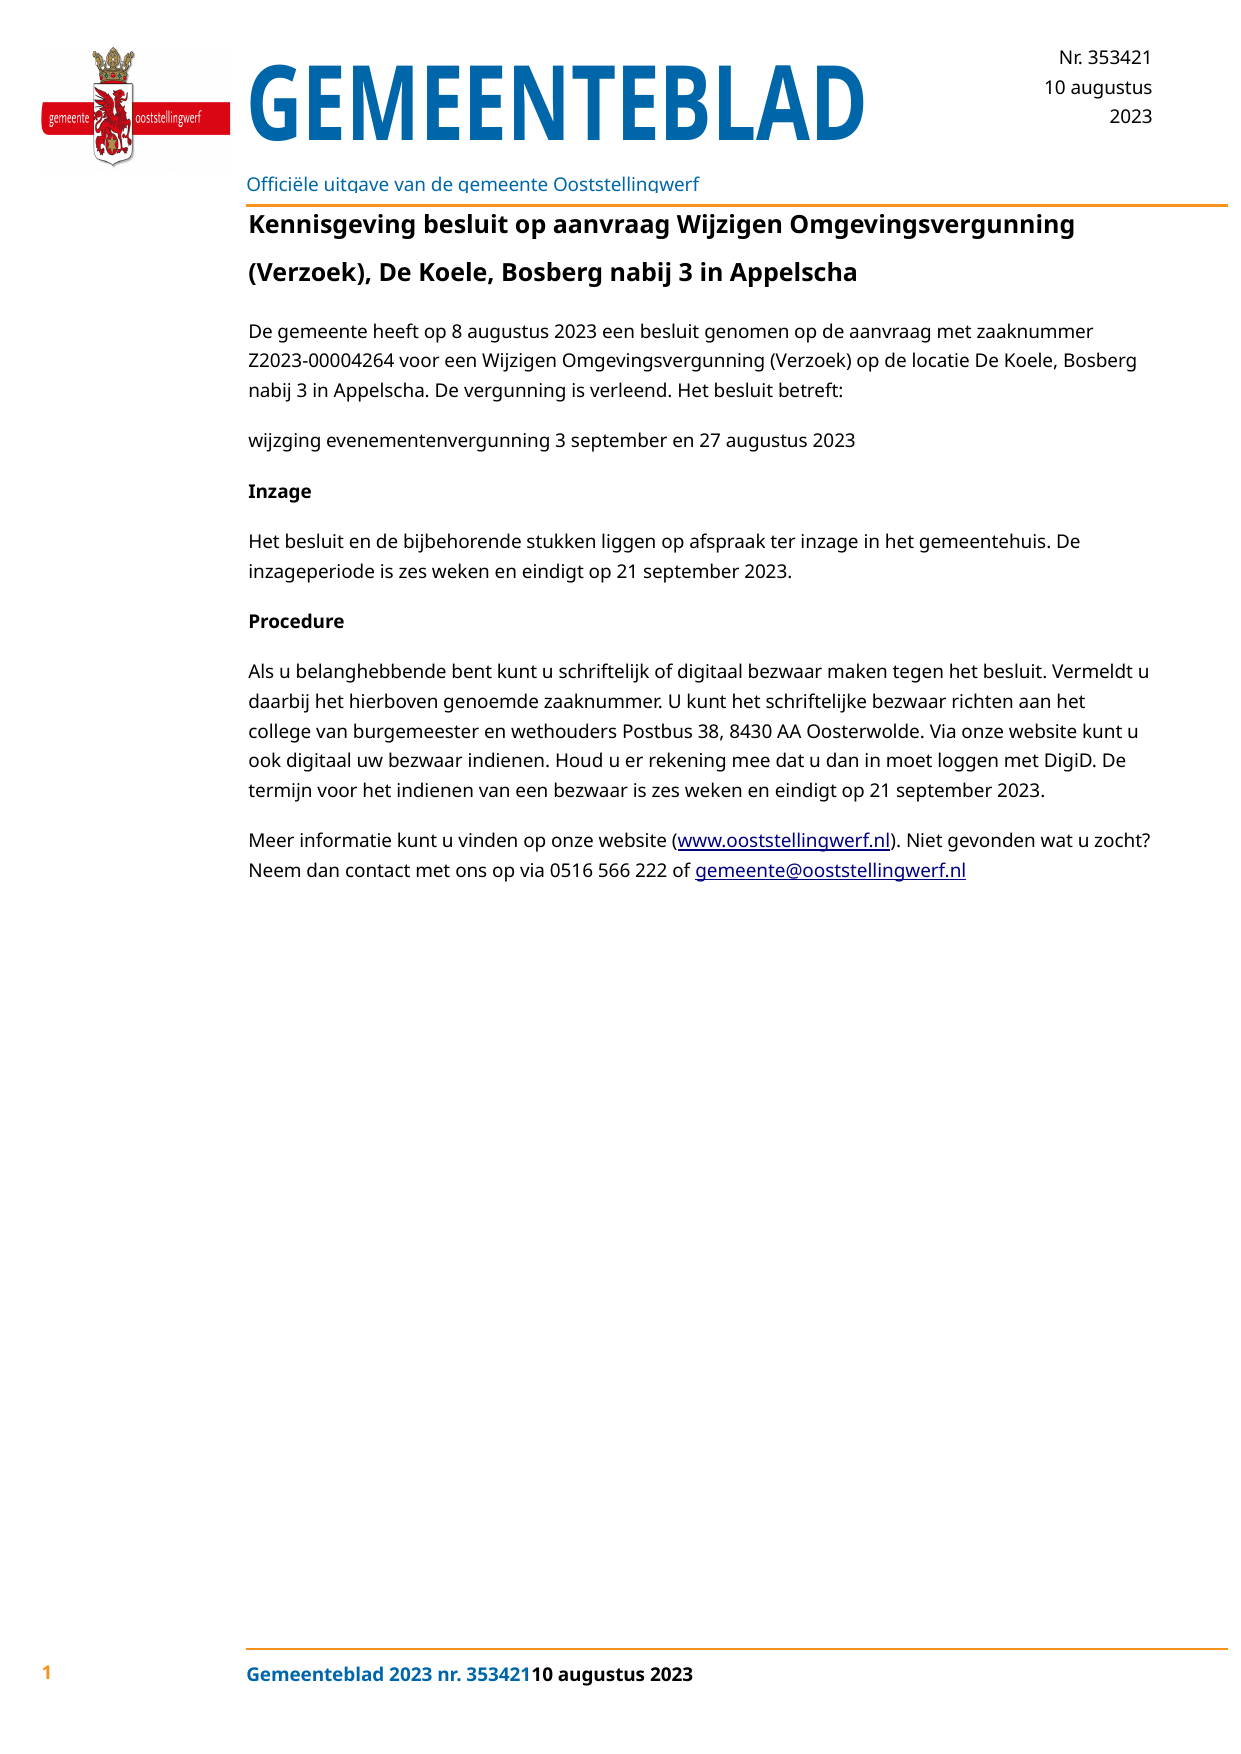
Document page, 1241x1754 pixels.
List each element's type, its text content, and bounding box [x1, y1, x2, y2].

text Procedure [248, 608, 1152, 634]
text Meer informatie kunt u vinden op onze website (www.ooststellingwerf.nl). Niet gevonden wat u zocht? Neem dan contact met ons op via 0516 566 222 of gemeente@ooststellingwerf.nl [248, 827, 1152, 883]
text Kennisgeving besluit op aanvraag Wijzigen Omgevingsvergunning (Verzoek), De Koele, Bosberg nabij 3 in Appelscha [248, 207, 1152, 288]
text De gemeente heeft op 8 augustus 2023 een besluit genomen op de aanvraag met zaaknummer Z2023-00004264 voor een Wijzigen Omgevingsvergunning (Verzoek) op de locatie De Koele, Bosberg nabij 3 in Appelscha. De vergunning is verleend. Het besluit betreft: [248, 318, 1152, 403]
text Het besluit en de bijbehorende stukken liggen op afspraak ter inzage in het gemeentehuis. De inzageperiode is zes weken en eindigt op 21 september 2023. [248, 528, 1152, 584]
picture [41, 47, 231, 172]
text wijzging evenementenvergunning 3 september en 27 augustus 2023 [248, 427, 1152, 453]
text Als u belanghebbende bent kunt u schriftelijk of digitaal bezwaar maken tegen het besluit. Vermeldt u daarbij het hierboven genoemde zaaknummer. U kunt het schriftelijke bezwaar richten aan het college van burgemeester en wethouders Postbus 38, 8430 AA Oosterwolde. Via onze website kunt u ook digitaal uw bezwaar indienen. Houd u er rekening mee dat u dan in moet loggen met DigiD. De termijn voor het indienen van een bezwaar is zes weken en eindigt op 21 september 2023. [248, 659, 1152, 803]
text Inzage [248, 478, 1152, 504]
